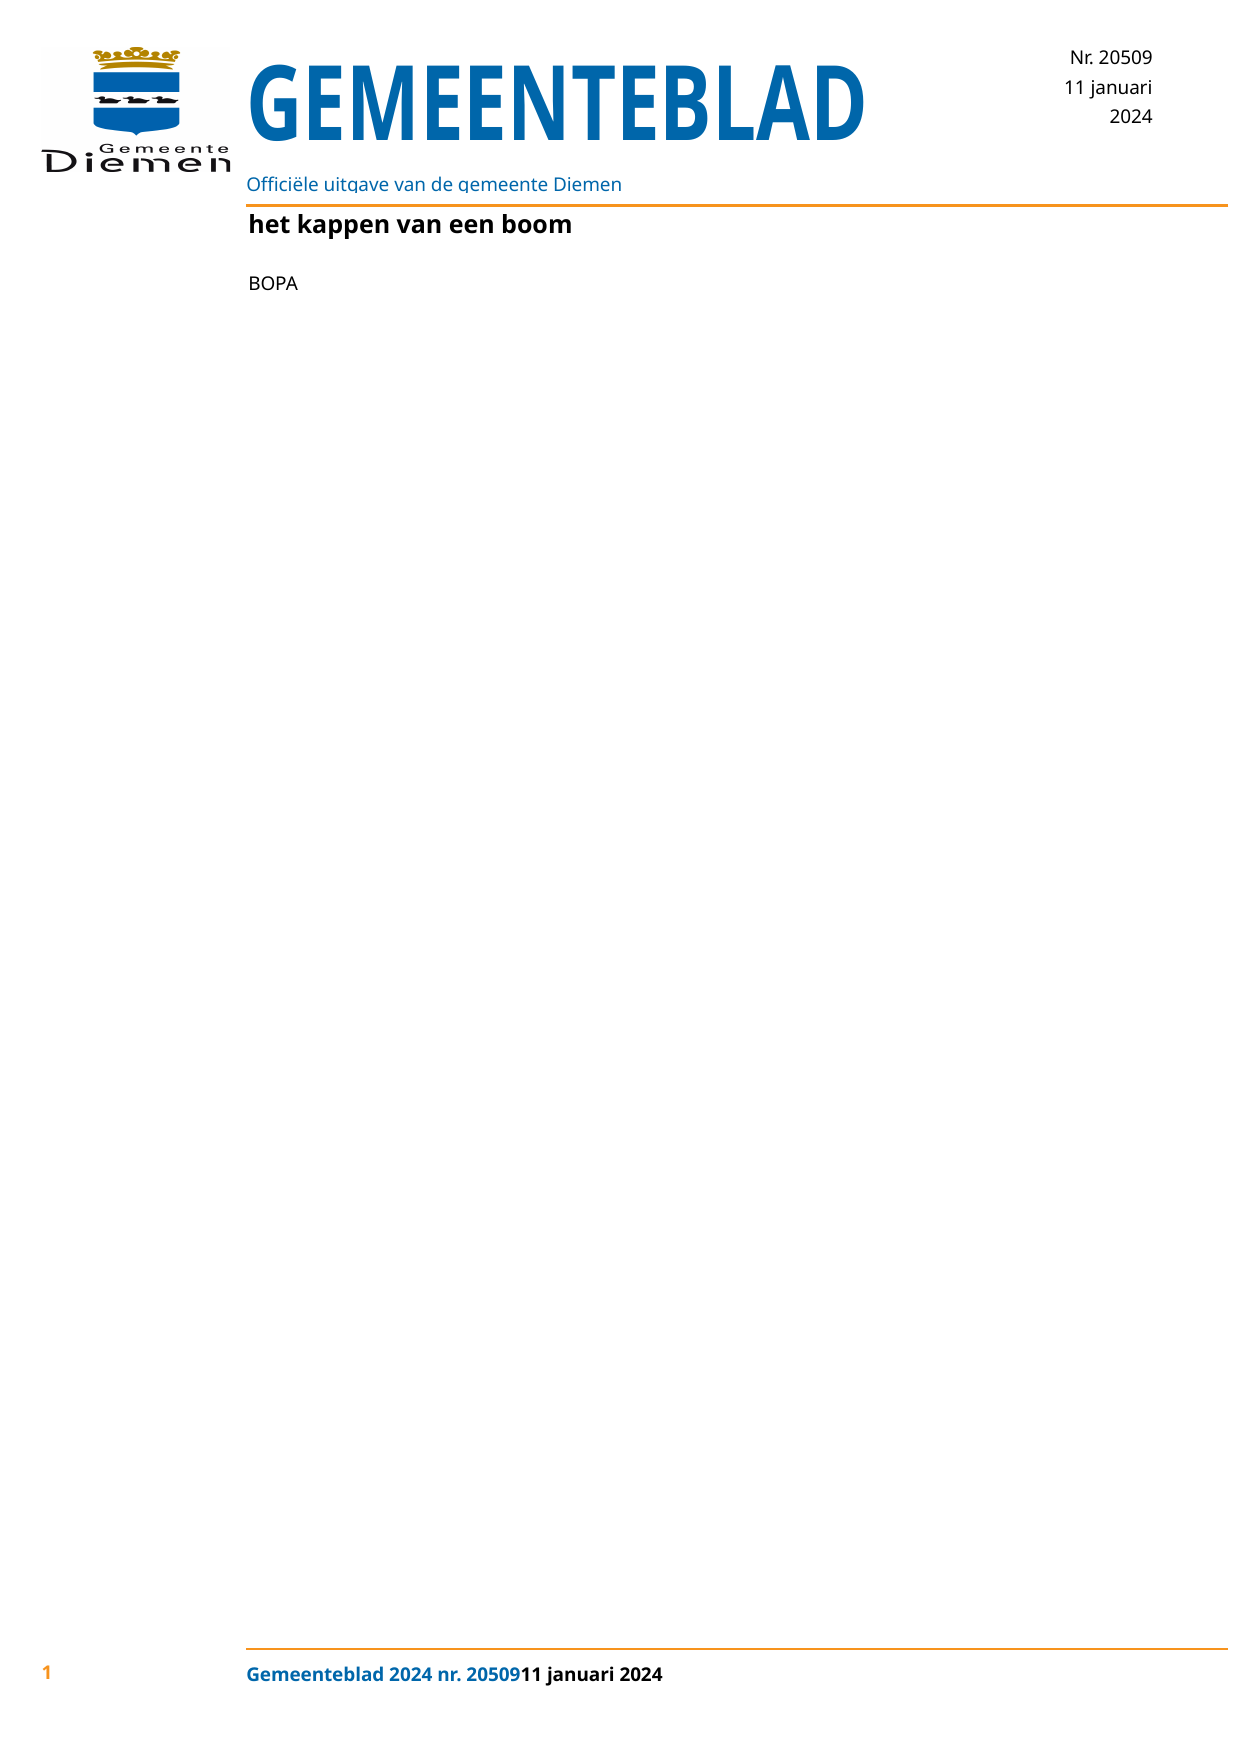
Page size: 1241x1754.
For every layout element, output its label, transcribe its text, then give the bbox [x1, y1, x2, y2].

picture [41, 47, 231, 172]
text het kappen van een boom [248, 207, 1152, 241]
text BOPA [248, 270, 1152, 296]
